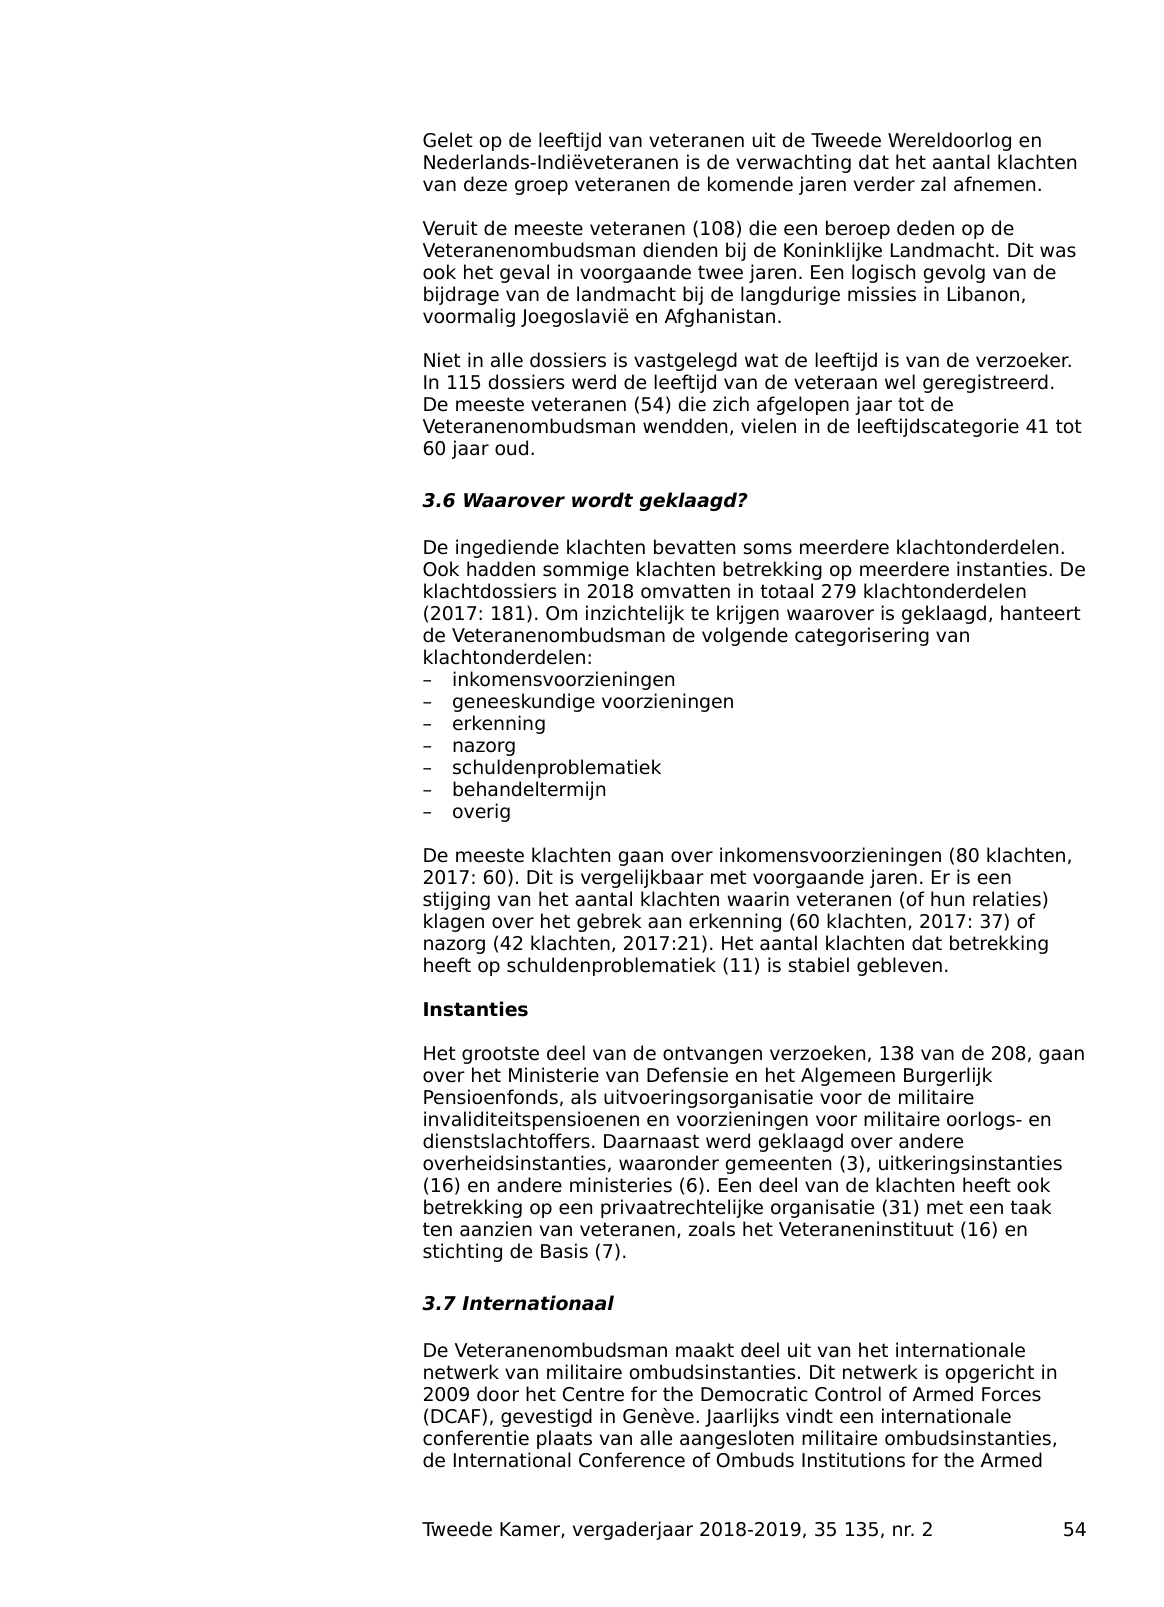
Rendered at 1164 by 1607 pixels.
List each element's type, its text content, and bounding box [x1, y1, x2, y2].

subtitle Instanties [422, 999, 1087, 1021]
text – behandeltermijn [422, 779, 1087, 801]
text Niet in alle dossiers is vastgelegd wat de leeftijd is van de verzoeker. In 115 dossiers werd de leeftijd van de veteraan wel geregistreerd. De meeste veteranen (54) die zich afgelopen jaar tot de Veteranenombudsman wendden, vielen in de leeftijdscategorie 41 tot 60 jaar oud. [422, 350, 1087, 460]
text – erkenning [422, 713, 1087, 735]
text De meeste klachten gaan over inkomensvoorzieningen (80 klachten, 2017: 60). Dit is vergelijkbaar met voorgaande jaren. Er is een stijging van het aantal klachten waarin veteranen (of hun relaties) klagen over het gebrek aan erkenning (60 klachten, 2017: 37) of nazorg (42 klachten, 2017:21). Het aantal klachten dat betrekking heeft op schuldenproblematiek (11) is stabiel gebleven. [422, 845, 1087, 977]
text – geneeskundige voorzieningen [422, 691, 1087, 713]
text De ingediende klachten bevatten soms meerdere klachtonderdelen. Ook hadden sommige klachten betrekking op meerdere instanties. De klachtdossiers in 2018 omvatten in totaal 279 klachtonderdelen (2017: 181). Om inzichtelijk te krijgen waarover is geklaagd, hanteert de Veteranenombudsman de volgende categorisering van klachtonderdelen: [422, 537, 1087, 669]
text De Veteranenombudsman maakt deel uit van het internationale netwerk van militaire ombudsinstanties. Dit netwerk is opgericht in 2009 door het Centre for the Democratic Control of Armed Forces (DCAF), gevestigd in Genève. Jaarlijks vindt een internationale conferentie plaats van alle aangesloten militaire ombudsinstanties, de International Conference of Ombuds Institutions for the Armed [422, 1340, 1087, 1472]
text Het grootste deel van de ontvangen verzoeken, 138 van de 208, gaan over het Ministerie van Defensie en het Algemeen Burgerlijk Pensioenfonds, als uitvoeringsorganisatie voor de militaire invaliditeitspensioenen en voorzieningen voor militaire oorlogs- en dienstslachtoffers. Daarnaast werd geklaagd over andere overheidsinstanties, waaronder gemeenten (3), uitkeringsinstanties (16) en andere ministeries (6). Een deel van de klachten heeft ook betrekking op een privaatrechtelijke organisatie (31) met een taak ten aanzien van veteranen, zoals het Veteraneninstituut (16) en stichting de Basis (7). [422, 1043, 1087, 1263]
subtitle 3.6 Waarover wordt geklaagd? [422, 490, 1087, 512]
text – nazorg [422, 735, 1087, 757]
text Veruit de meeste veteranen (108) die een beroep deden op de Veteranenombudsman dienden bij de Koninklijke Landmacht. Dit was ook het geval in voorgaande twee jaren. Een logisch gevolg van de bijdrage van de landmacht bij de langdurige missies in Libanon, voormalig Joegoslavië en Afghanistan. [422, 218, 1087, 328]
text – overig [422, 801, 1087, 823]
text – schuldenproblematiek [422, 757, 1087, 779]
text Gelet op de leeftijd van veteranen uit de Tweede Wereldoorlog en Nederlands-Indiëveteranen is de verwachting dat het aantal klachten van deze groep veteranen de komende jaren verder zal afnemen. [422, 130, 1087, 196]
text – inkomensvoorzieningen [422, 669, 1087, 691]
subtitle 3.7 Internationaal [422, 1293, 1087, 1315]
